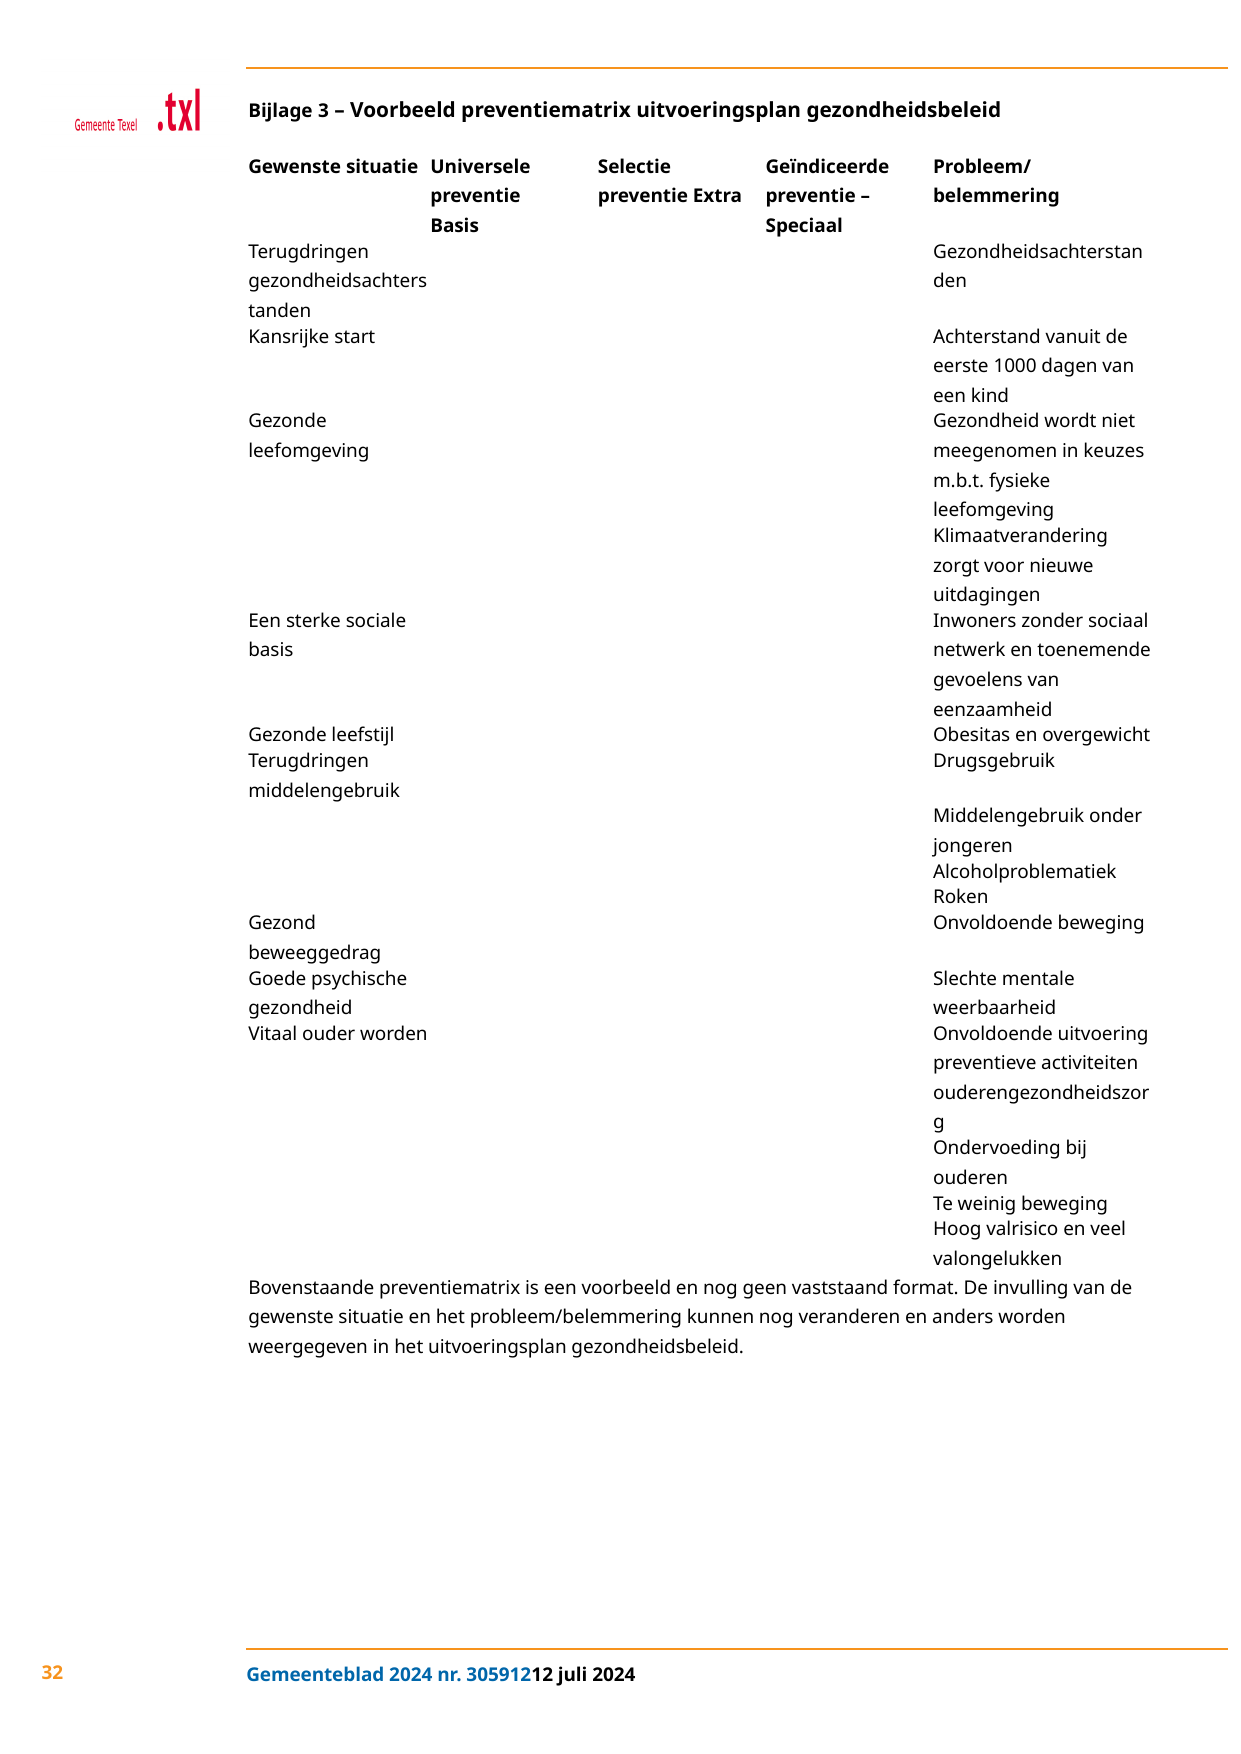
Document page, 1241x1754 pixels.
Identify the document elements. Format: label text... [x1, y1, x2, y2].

table_cell [765, 803, 933, 858]
table_cell Gezonde leefomgeving [248, 408, 430, 522]
table_cell [765, 323, 933, 408]
table_cell Een sterke sociale basis [248, 607, 430, 722]
table_cell [598, 858, 765, 884]
text Bovenstaande preventiematrix is een voorbeeld en nog geen vaststaand format. De invulling van de gewenste situatie en het probleem/belemmering kunnen nog veranderen en anders worden weergegeven in het uitvoeringsplan gezondheidsbeleid. [248, 1274, 1152, 1359]
table_cell Gezondheid wordt niet meegenomen in keuzes m.b.t. fysieke leefomgeving [933, 408, 1152, 522]
table_cell [430, 722, 598, 747]
table_cell [430, 323, 598, 408]
table_cell Achterstand vanuit de eerste 1000 dagen van een kind [933, 323, 1152, 408]
table_cell Vitaal ouder worden [248, 1020, 430, 1134]
table_cell [430, 408, 598, 522]
table_cell [248, 1135, 430, 1190]
table_cell [598, 1020, 765, 1134]
table_cell [765, 1216, 933, 1271]
table_cell [598, 522, 765, 607]
table_cell [430, 965, 598, 1020]
table_cell [430, 1135, 598, 1190]
table_cell [598, 722, 765, 747]
table_cell Obesitas en overgewicht [933, 722, 1152, 747]
table_cell [248, 522, 430, 607]
table_cell [430, 607, 598, 722]
table_cell [598, 965, 765, 1020]
table_cell [765, 965, 933, 1020]
table_cell Goede psychische gezondheid [248, 965, 430, 1020]
table_cell [430, 1020, 598, 1134]
table_cell [765, 884, 933, 909]
table_cell [430, 238, 598, 323]
table_cell [598, 1190, 765, 1216]
table_cell [248, 884, 430, 909]
table_cell [598, 408, 765, 522]
table_cell [430, 803, 598, 858]
table_cell Kansrijke start [248, 323, 430, 408]
table_cell [765, 909, 933, 965]
table_cell Roken [933, 884, 1152, 909]
table_cell [248, 1216, 430, 1271]
table_cell [430, 858, 598, 884]
table_cell Drugsgebruik [933, 747, 1152, 803]
table_cell [765, 722, 933, 747]
table_cell [430, 522, 598, 607]
table_cell Terugdringen middelengebruik [248, 747, 430, 803]
table_cell [430, 1216, 598, 1271]
table_cell Inwoners zonder sociaal netwerk en toenemende gevoelens van eenzaamheid [933, 607, 1152, 722]
table_cell Onvoldoende uitvoering preventieve activiteiten ouderengezondheidszorg [933, 1020, 1152, 1134]
text Bijlage 3 – Voorbeeld preventiematrix uitvoeringsplan gezondheidsbeleid [248, 95, 1152, 123]
table_cell [598, 803, 765, 858]
table_cell [765, 1020, 933, 1134]
table_cell [598, 1135, 765, 1190]
table_cell [765, 238, 933, 323]
table_cell [765, 1135, 933, 1190]
table_cell [430, 884, 598, 909]
table_cell [598, 323, 765, 408]
table_cell [765, 607, 933, 722]
table_cell Hoog valrisico en veel valongelukken [933, 1216, 1152, 1271]
table_cell [598, 884, 765, 909]
table_cell [765, 408, 933, 522]
table_cell [248, 803, 430, 858]
table_cell Slechte mentale weerbaarheid [933, 965, 1152, 1020]
table_cell Ondervoeding bij ouderen [933, 1135, 1152, 1190]
table_cell [598, 238, 765, 323]
table_cell [248, 1190, 430, 1216]
table_cell Gezond beweeggedrag [248, 909, 430, 965]
table_cell Alcoholproblematiek [933, 858, 1152, 884]
table_cell [765, 1190, 933, 1216]
table_cell Klimaatverandering zorgt voor nieuwe uitdagingen [933, 522, 1152, 607]
table_cell Middelengebruik onder jongeren [933, 803, 1152, 858]
table_header Selectie preventie Extra [598, 153, 765, 238]
table_cell [598, 607, 765, 722]
table_cell [765, 747, 933, 803]
table_cell [598, 1216, 765, 1271]
table_cell Te weinig beweging [933, 1190, 1152, 1216]
table_cell [248, 858, 430, 884]
picture [41, 47, 231, 172]
table_cell Gezondheidsachterstanden [933, 238, 1152, 323]
table_cell [430, 909, 598, 965]
table_cell [765, 858, 933, 884]
table_cell Onvoldoende beweging [933, 909, 1152, 965]
table_header Geïndiceerde preventie – Speciaal [765, 153, 933, 238]
table_cell [430, 1190, 598, 1216]
table_cell Gezonde leefstijl [248, 722, 430, 747]
table_header Universele preventie Basis [430, 153, 598, 238]
table_cell [765, 522, 933, 607]
table_header Probleem/belemmering [933, 153, 1152, 238]
table_cell [430, 747, 598, 803]
table_cell [598, 909, 765, 965]
table_header Gewenste situatie [248, 153, 430, 238]
table_cell Terugdringen gezondheidsachterstanden [248, 238, 430, 323]
table_cell [598, 747, 765, 803]
